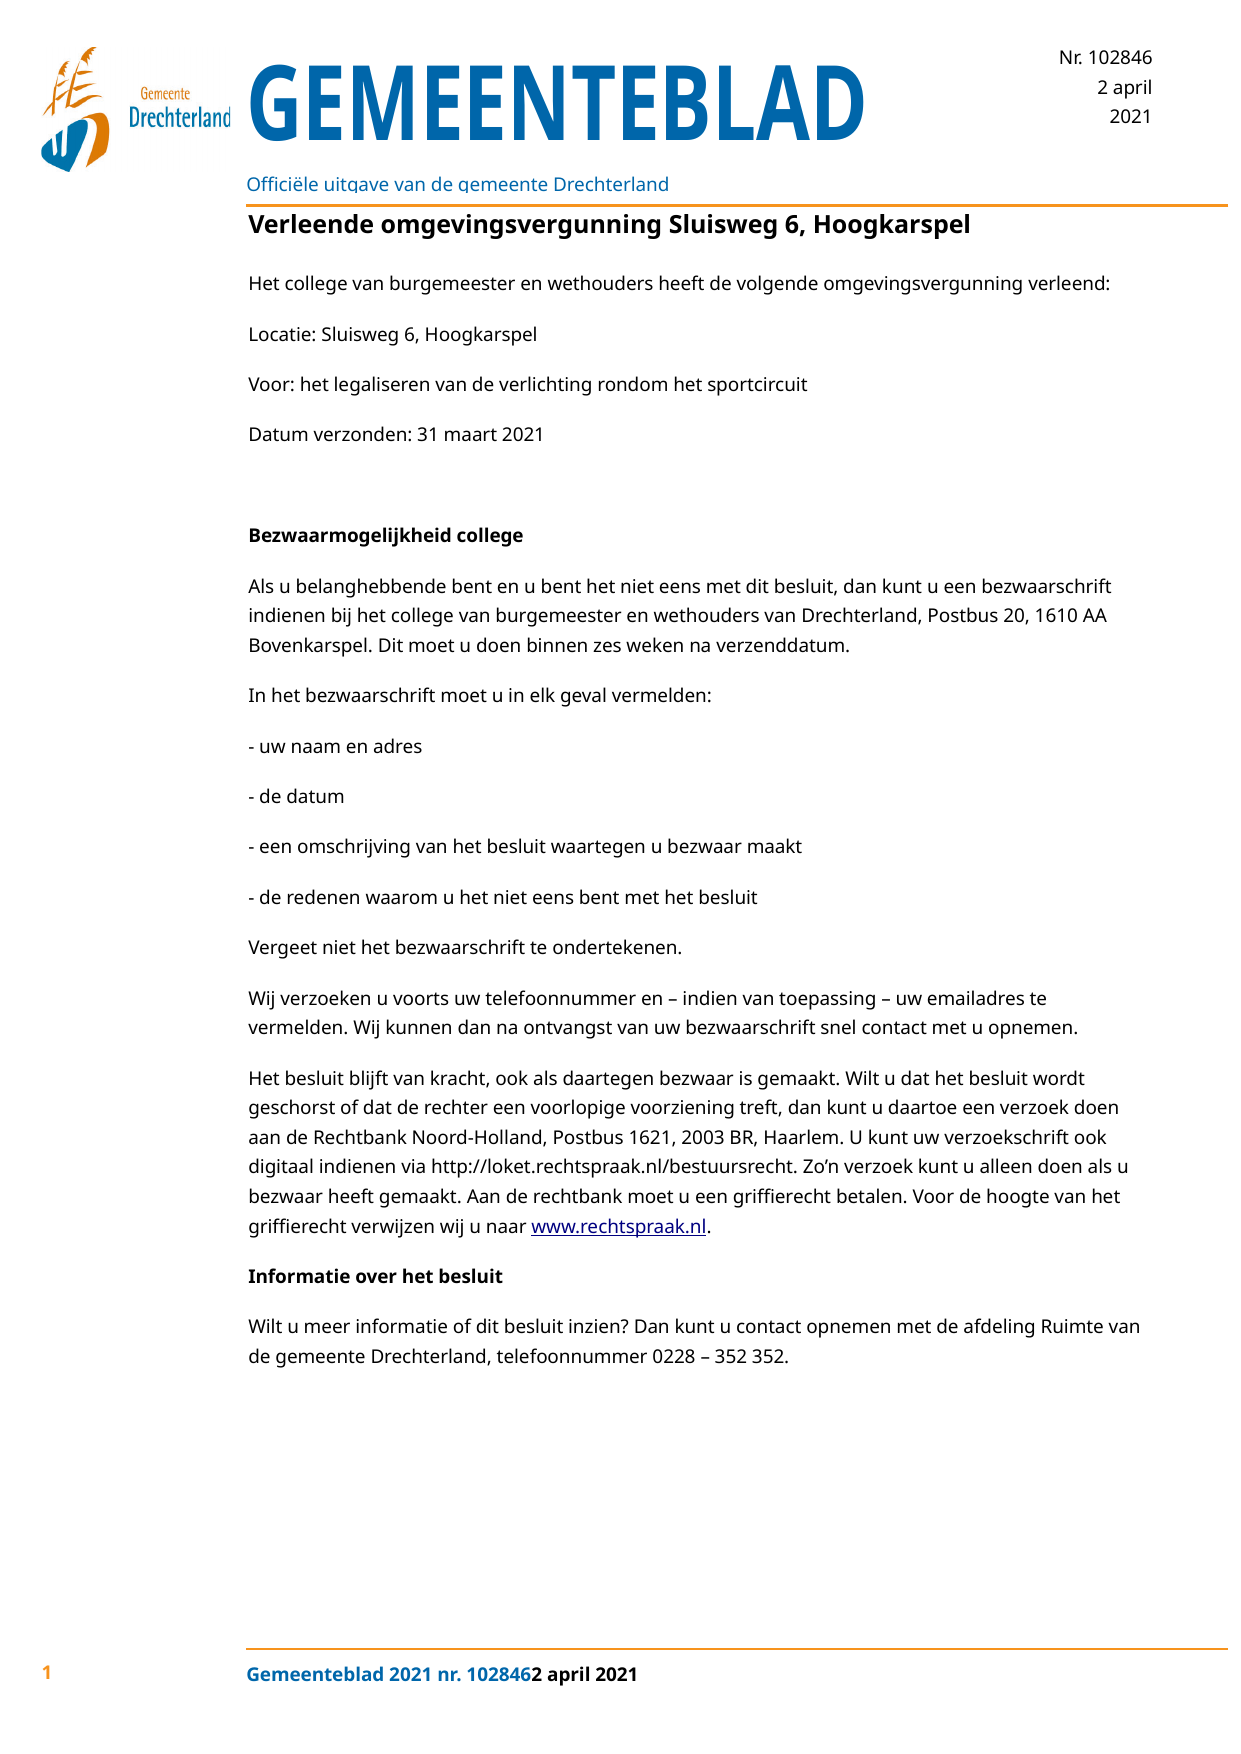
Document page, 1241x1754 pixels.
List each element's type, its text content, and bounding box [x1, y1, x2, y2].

text - de datum [248, 783, 1152, 809]
text Als u belanghebbende bent en u bent het niet eens met dit besluit, dan kunt u een bezwaarschrift indienen bij het college van burgemeester en wethouders van Drechterland, Postbus 20, 1610 AA Bovenkarspel. Dit moet u doen binnen zes weken na verzenddatum. [248, 573, 1152, 658]
text Datum verzonden: 31 maart 2021 [248, 422, 1152, 447]
text Wilt u meer informatie of dit besluit inzien? Dan kunt u contact opnemen met de afdeling Ruimte van de gemeente Drechterland, telefoonnummer 0228 – 352 352. [248, 1314, 1152, 1369]
text In het bezwaarschrift moet u in elk geval vermelden: [248, 682, 1152, 708]
text Voor: het legaliseren van de verlichting rondom het sportcircuit [248, 371, 1152, 397]
text Informatie over het besluit [248, 1263, 1152, 1289]
text - uw naam en adres [248, 733, 1152, 758]
text - een omschrijving van het besluit waartegen u bezwaar maakt [248, 834, 1152, 859]
picture [41, 47, 231, 172]
text - de redenen waarom u het niet eens bent met het besluit [248, 884, 1152, 910]
picture [41, 158, 64, 172]
text Vergeet niet het bezwaarschrift te ondertekenen. [248, 934, 1152, 960]
text Locatie: Sluisweg 6, Hoogkarspel [248, 321, 1152, 346]
picture [226, 115, 231, 124]
text Het besluit blijft van kracht, ook als daartegen bezwaar is gemaakt. Wilt u dat het besluit wordt geschorst of dat de rechter een voorlopige voorziening treft, dan kunt u daartoe een verzoek doen aan de Rechtbank Noord-Holland, Postbus 1621, 2003 BR, Haarlem. U kunt uw verzoekschrift ook digitaal indienen via http://loket.rechtspraak.nl/bestuursrecht. Zo’n verzoek kunt u alleen doen als u bezwaar heeft gemaakt. Aan de rechtbank moet u een griffierecht betalen. Voor de hoogte van het griffierecht verwijzen wij u naar www.rechtspraak.nl. [248, 1065, 1152, 1238]
text Verleende omgevingsvergunning Sluisweg 6, Hoogkarspel [248, 207, 1152, 241]
text Bezwaarmogelijkheid college [248, 522, 1152, 548]
text Wij verzoeken u voorts uw telefoonnummer en – indien van toepassing – uw emailadres te vermelden. Wij kunnen dan na ontvangst van uw bezwaarschrift snel contact met u opnemen. [248, 985, 1152, 1040]
text Het college van burgemeester en wethouders heeft de volgende omgevingsvergunning verleend: [248, 270, 1152, 296]
